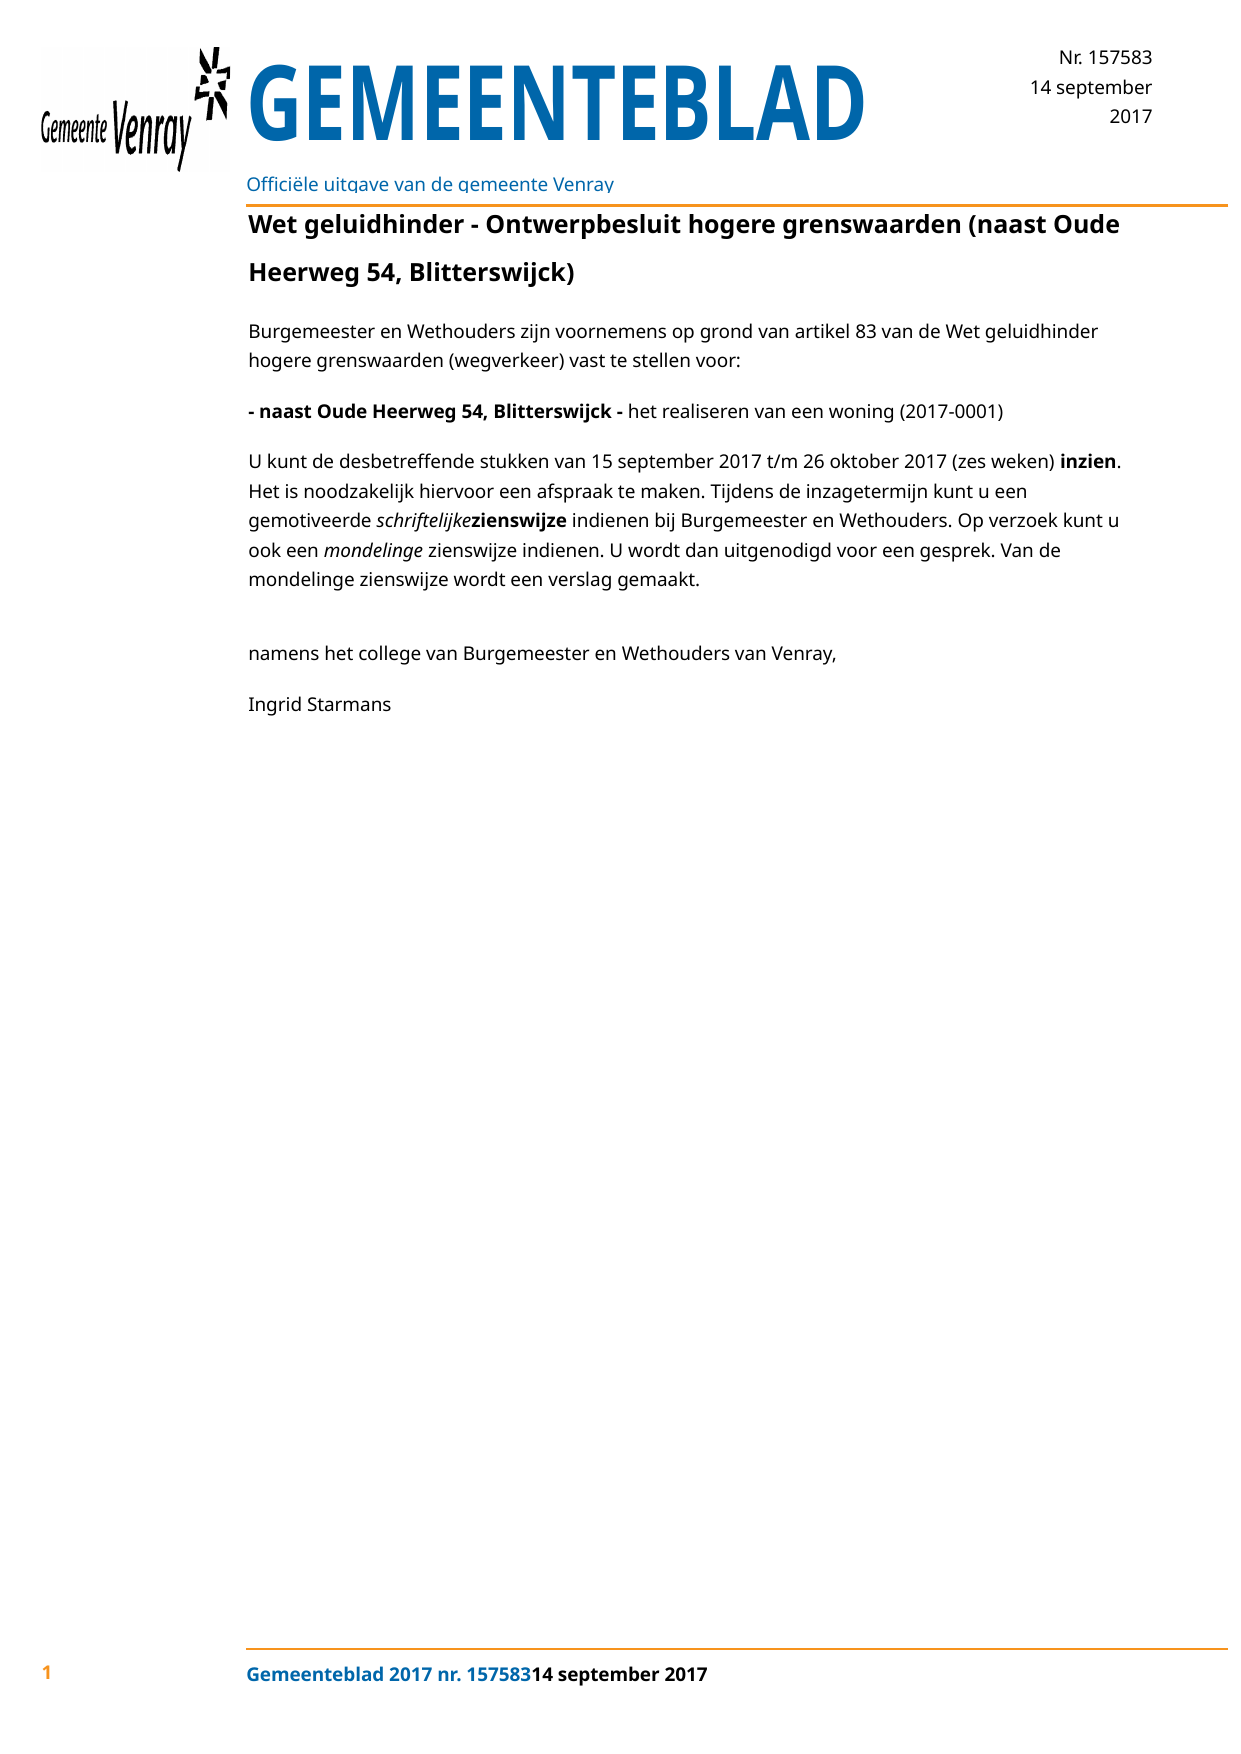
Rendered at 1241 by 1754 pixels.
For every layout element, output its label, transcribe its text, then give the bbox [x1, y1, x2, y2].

text U kunt de desbetreffende stukken van 15 september 2017 t/m 26 oktober 2017 (zes weken) inzien. Het is noodzakelijk hiervoor een afspraak te maken. Tijdens de inzagetermijn kunt u een gemotiveerde schriftelijkezienswijze indienen bij Burgemeester en Wethouders. Op verzoek kunt u ook een mondelinge zienswijze indienen. U wordt dan uitgenodigd voor een gesprek. Van de mondelinge zienswijze wordt een verslag gemaakt. [248, 448, 1152, 592]
text Ingrid Starmans [248, 692, 1152, 717]
text Wet geluidhinder - Ontwerpbesluit hogere grenswaarden (naast Oude Heerweg 54, Blitterswijck) [248, 207, 1152, 288]
text namens het college van Burgemeester en Wethouders van Venray, [248, 640, 1152, 666]
text Burgemeester en Wethouders zijn voornemens op grond van artikel 83 van de Wet geluidhinder hogere grenswaarden (wegverkeer) vast te stellen voor: [248, 318, 1152, 373]
text - naast Oude Heerweg 54, Blitterswijck - het realiseren van een woning (2017-0001) [248, 398, 1152, 424]
picture [41, 47, 231, 172]
